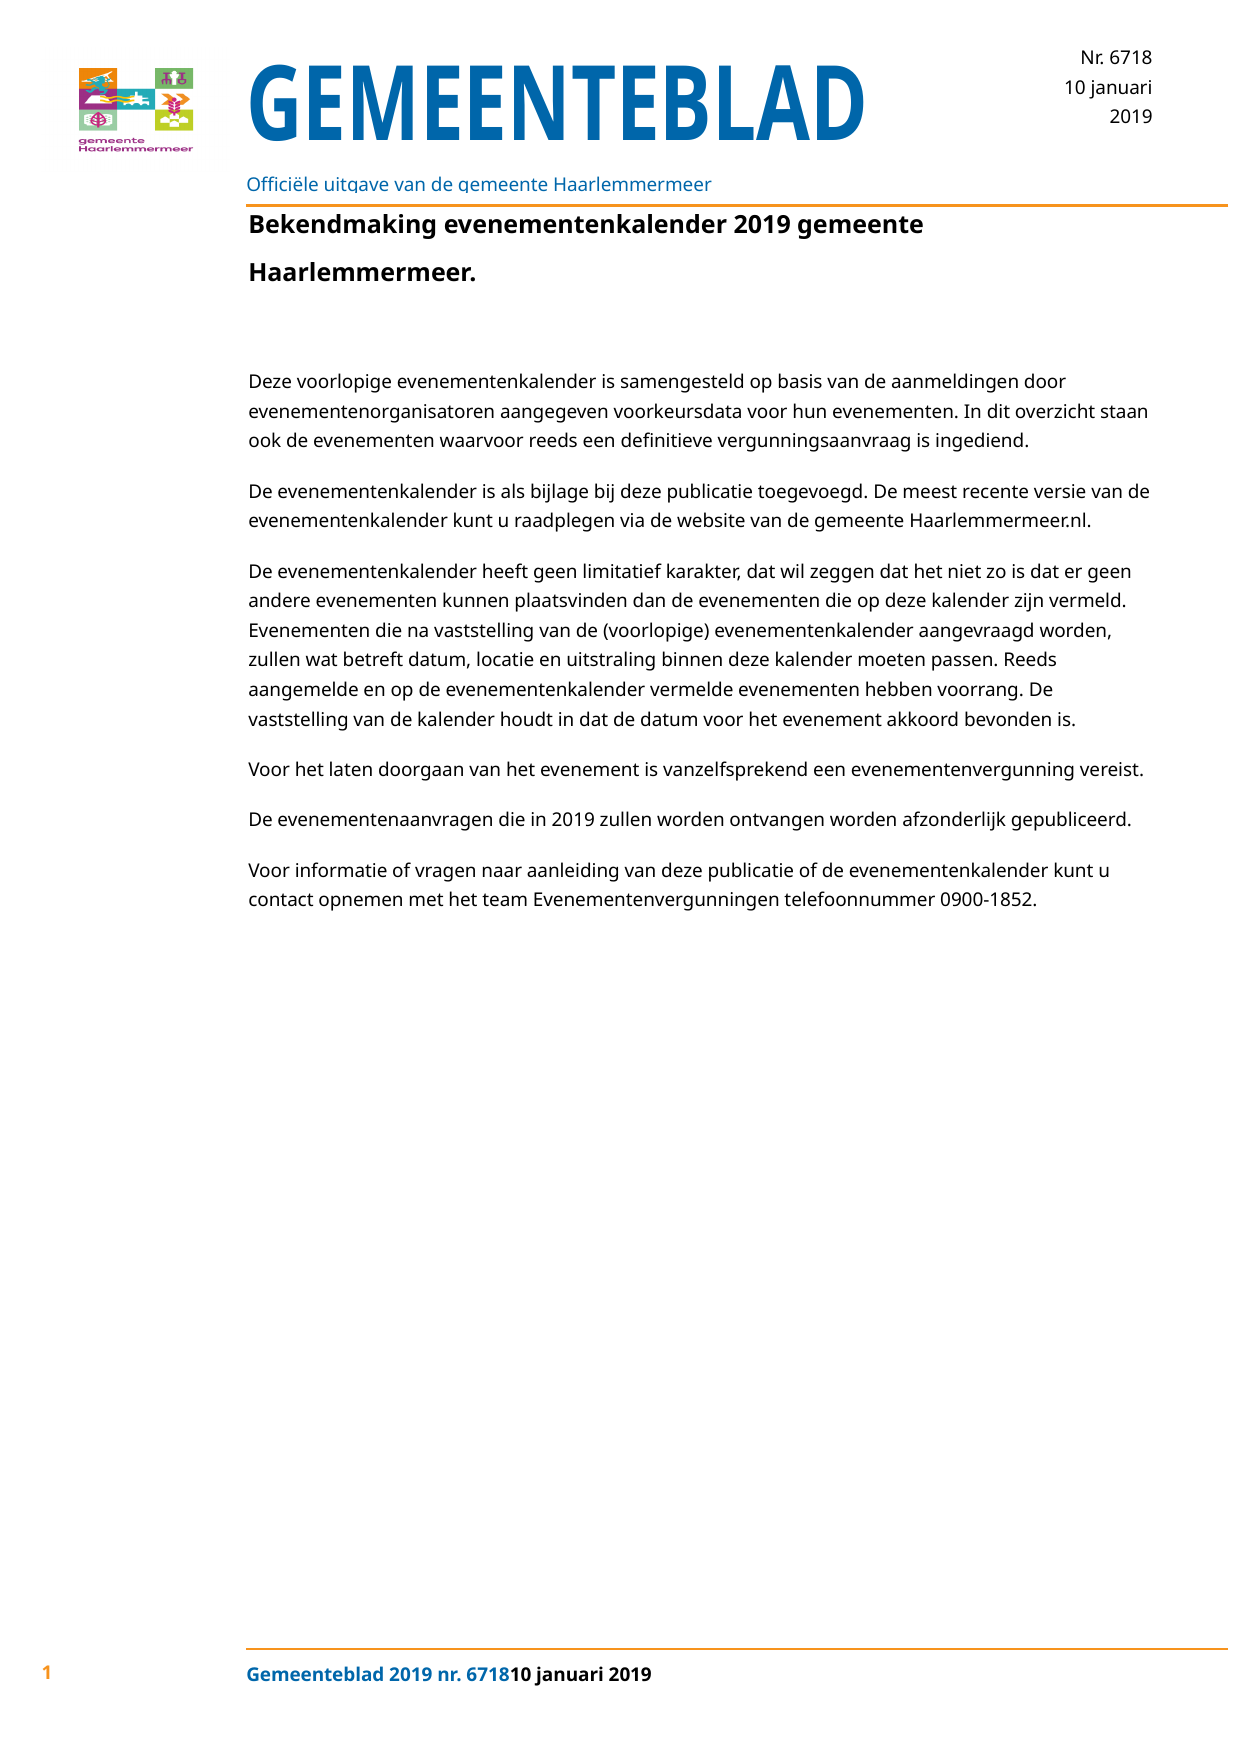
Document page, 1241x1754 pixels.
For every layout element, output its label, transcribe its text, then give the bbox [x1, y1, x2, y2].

text Voor informatie of vragen naar aanleiding van deze publicatie of de evenementenkalender kunt u contact opnemen met het team Evenementenvergunningen telefoonnummer 0900-1852. [248, 857, 1152, 912]
text Deze voorlopige evenementenkalender is samengesteld op basis van de aanmeldingen door evenementenorganisatoren aangegeven voorkeursdata voor hun evenementen. In dit overzicht staan ook de evenementen waarvoor reeds een definitieve vergunningsaanvraag is ingediend. [248, 368, 1152, 453]
text Voor het laten doorgaan van het evenement is vanzelfsprekend een evenementenvergunning vereist. [248, 756, 1152, 782]
text Bekendmaking evenementenkalender 2019 gemeente Haarlemmermeer. [248, 207, 1152, 288]
text De evenementenaanvragen die in 2019 zullen worden ontvangen worden afzonderlijk gepubliceerd. [248, 807, 1152, 832]
picture [41, 47, 231, 172]
text De evenementenkalender is als bijlage bij deze publicatie toegevoegd. De meest recente versie van de evenementenkalender kunt u raadplegen via de website van de gemeente Haarlemmermeer.nl. [248, 478, 1152, 533]
text De evenementenkalender heeft geen limitatief karakter, dat wil zeggen dat het niet zo is dat er geen andere evenementen kunnen plaatsvinden dan de evenementen die op deze kalender zijn vermeld. Evenementen die na vaststelling van de (voorlopige) evenementenkalender aangevraagd worden, zullen wat betreft datum, locatie en uitstraling binnen deze kalender moeten passen. Reeds aangemelde en op de evenementenkalender vermelde evenementen hebben voorrang. De vaststelling van de kalender houdt in dat de datum voor het evenement akkoord bevonden is. [248, 558, 1152, 732]
